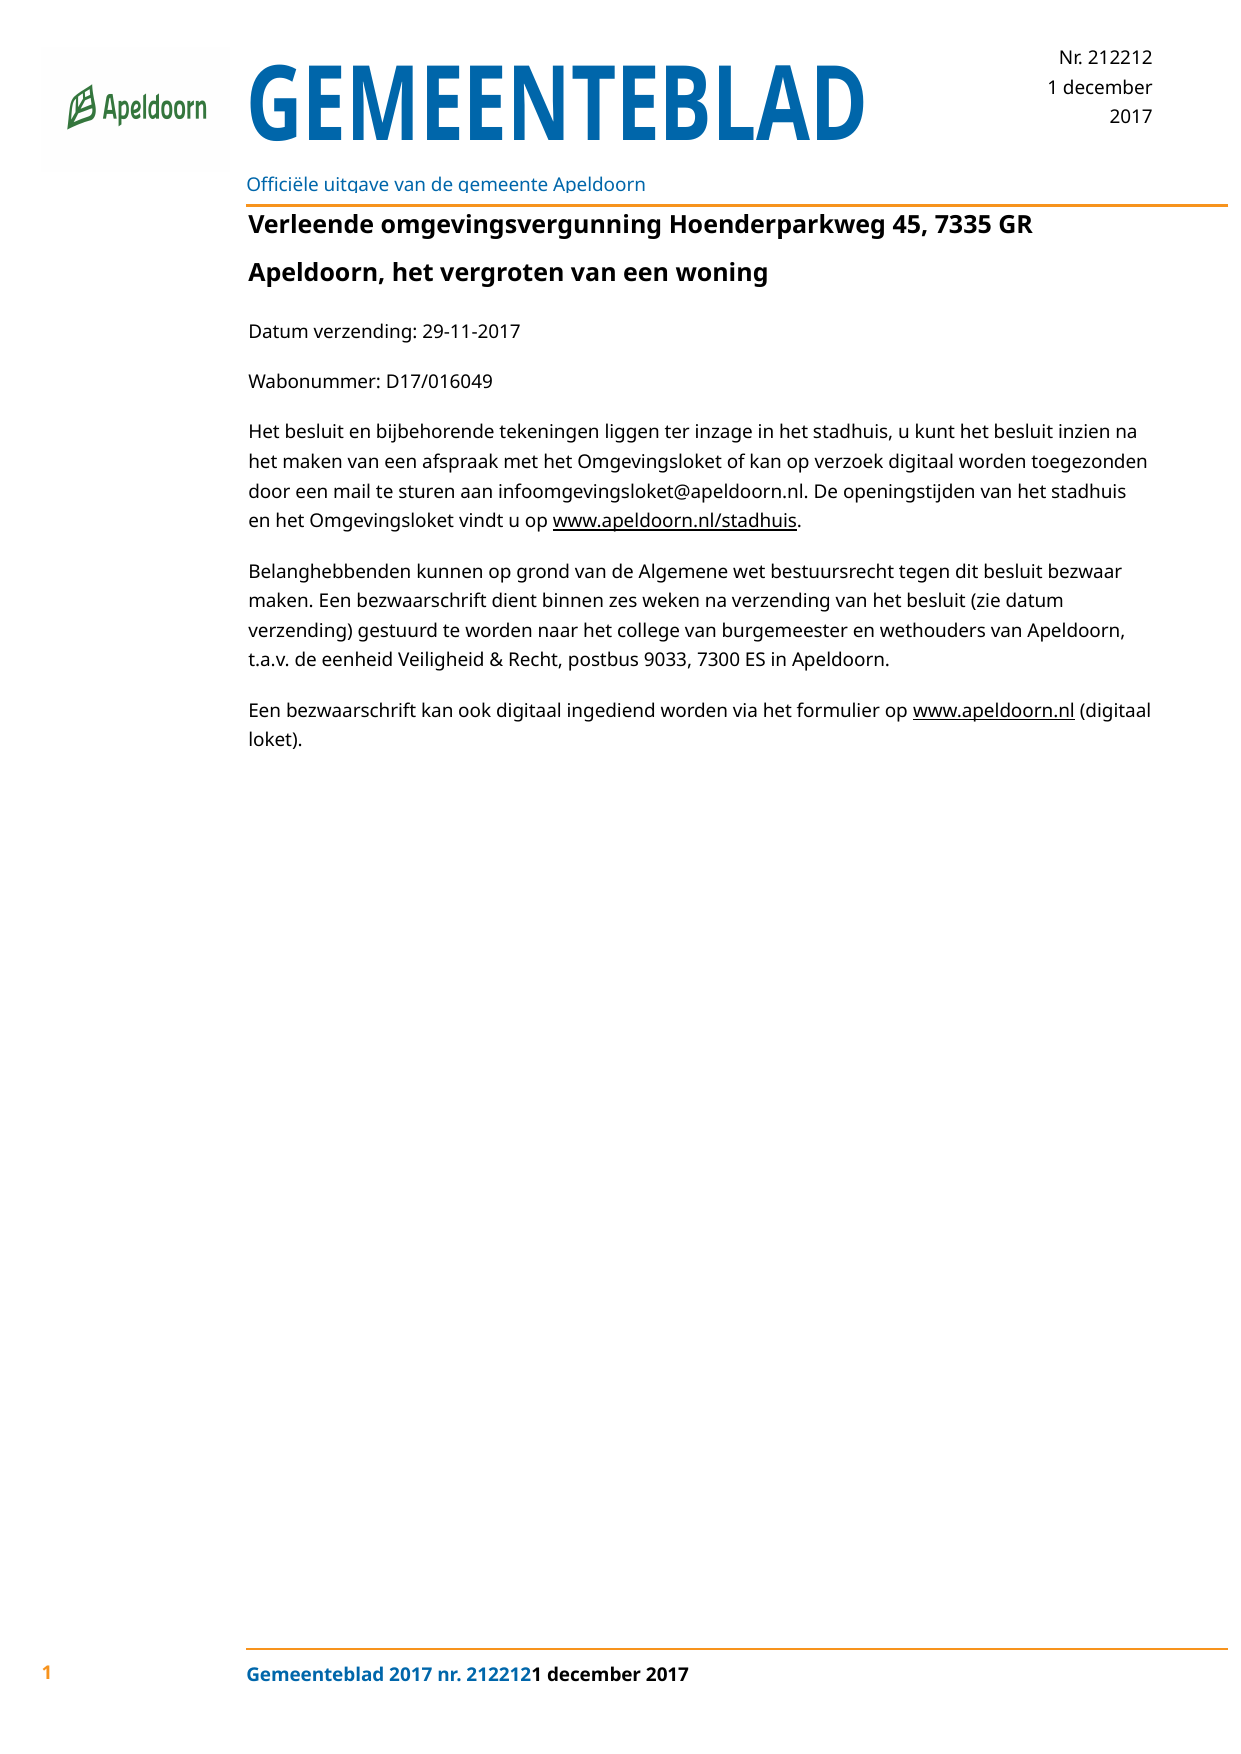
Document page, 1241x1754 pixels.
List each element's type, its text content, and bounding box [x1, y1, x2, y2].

text Datum verzending: 29-11-2017 [248, 318, 1152, 344]
picture [41, 47, 231, 172]
text Een bezwaarschrift kan ook digitaal ingediend worden via het formulier op www.apeldoorn.nl (digitaal loket). [248, 697, 1152, 752]
text Belanghebbenden kunnen op grond van de Algemene wet bestuursrecht tegen dit besluit bezwaar maken. Een bezwaarschrift dient binnen zes weken na verzending van het besluit (zie datum verzending) gestuurd te worden naar het college van burgemeester en wethouders van Apeldoorn, t.a.v. de eenheid Veiligheid & Recht, postbus 9033, 7300 ES in Apeldoorn. [248, 558, 1152, 672]
text Wabonummer: D17/016049 [248, 368, 1152, 394]
text Verleende omgevingsvergunning Hoenderparkweg 45, 7335 GR Apeldoorn, het vergroten van een woning [248, 207, 1152, 288]
text Het besluit en bijbehorende tekeningen liggen ter inzage in het stadhuis, u kunt het besluit inzien na het maken van een afspraak met het Omgevingsloket of kan op verzoek digitaal worden toegezonden door een mail te sturen aan infoomgevingsloket@apeldoorn.nl. De openingstijden van het stadhuis en het Omgevingsloket vindt u op www.apeldoorn.nl/stadhuis. [248, 419, 1152, 533]
